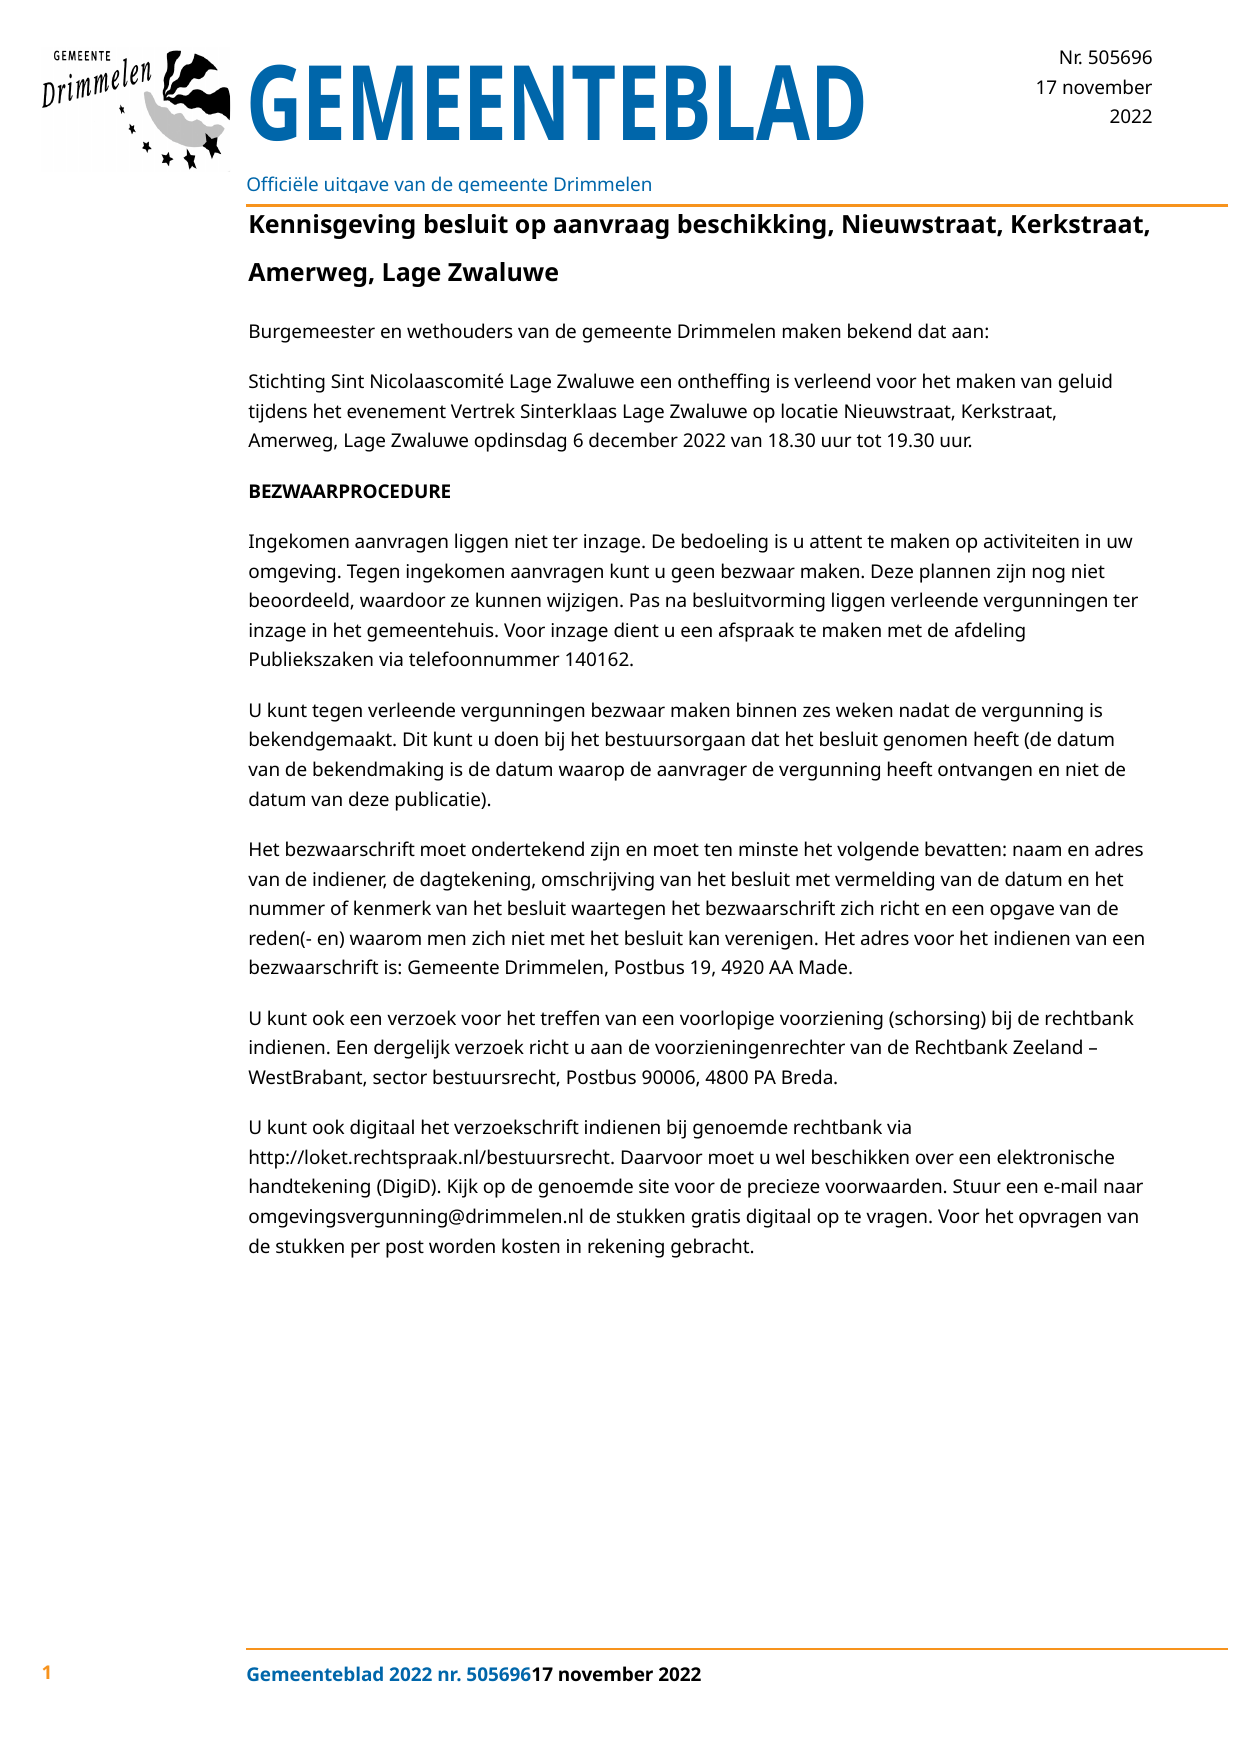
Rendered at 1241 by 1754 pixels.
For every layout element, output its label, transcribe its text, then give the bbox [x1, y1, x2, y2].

text U kunt ook een verzoek voor het treffen van een voorlopige voorziening (schorsing) bij de rechtbank indienen. Een dergelijk verzoek richt u aan de voorzieningenrechter van de Rechtbank Zeeland – WestBrabant, sector bestuursrecht, Postbus 90006, 4800 PA Breda. [248, 1005, 1152, 1090]
picture [41, 47, 231, 172]
text Kennisgeving besluit op aanvraag beschikking, Nieuwstraat, Kerkstraat, Amerweg, Lage Zwaluwe [248, 207, 1152, 288]
text U kunt tegen verleende vergunningen bezwaar maken binnen zes weken nadat de vergunning is bekendgemaakt. Dit kunt u doen bij het bestuursorgaan dat het besluit genomen heeft (de datum van de bekendmaking is de datum waarop de aanvrager de vergunning heeft ontvangen en niet de datum van deze publicatie). [248, 697, 1152, 812]
text Burgemeester en wethouders van de gemeente Drimmelen maken bekend dat aan: [248, 318, 1152, 344]
text U kunt ook digitaal het verzoekschrift indienen bij genoemde rechtbank via http://loket.rechtspraak.nl/bestuursrecht. Daarvoor moet u wel beschikken over een elektronische handtekening (DigiD). Kijk op de genoemde site voor de precieze voorwaarden. Stuur een e-mail naar omgevingsvergunning@drimmelen.nl de stukken gratis digitaal op te vragen. Voor het opvragen van de stukken per post worden kosten in rekening gebracht. [248, 1114, 1152, 1259]
text BEZWAARPROCEDURE [248, 478, 1152, 504]
text Het bezwaarschrift moet ondertekend zijn en moet ten minste het volgende bevatten: naam en adres van de indiener, de dagtekening, omschrijving van het besluit met vermelding van de datum en het nummer of kenmerk van het besluit waartegen het bezwaarschrift zich richt en een opgave van de reden(- en) waarom men zich niet met het besluit kan verenigen. Het adres voor het indienen van een bezwaarschrift is: Gemeente Drimmelen, Postbus 19, 4920 AA Made. [248, 836, 1152, 980]
text Stichting Sint Nicolaascomité Lage Zwaluwe een ontheffing is verleend voor het maken van geluid tijdens het evenement Vertrek Sinterklaas Lage Zwaluwe op locatie Nieuwstraat, Kerkstraat, Amerweg, Lage Zwaluwe opdinsdag 6 december 2022 van 18.30 uur tot 19.30 uur. [248, 368, 1152, 453]
text Ingekomen aanvragen liggen niet ter inzage. De bedoeling is u attent te maken op activiteiten in uw omgeving. Tegen ingekomen aanvragen kunt u geen bezwaar maken. Deze plannen zijn nog niet beoordeeld, waardoor ze kunnen wijzigen. Pas na besluitvorming liggen verleende vergunningen ter inzage in het gemeentehuis. Voor inzage dient u een afspraak te maken met de afdeling Publiekszaken via telefoonnummer 140162. [248, 528, 1152, 672]
